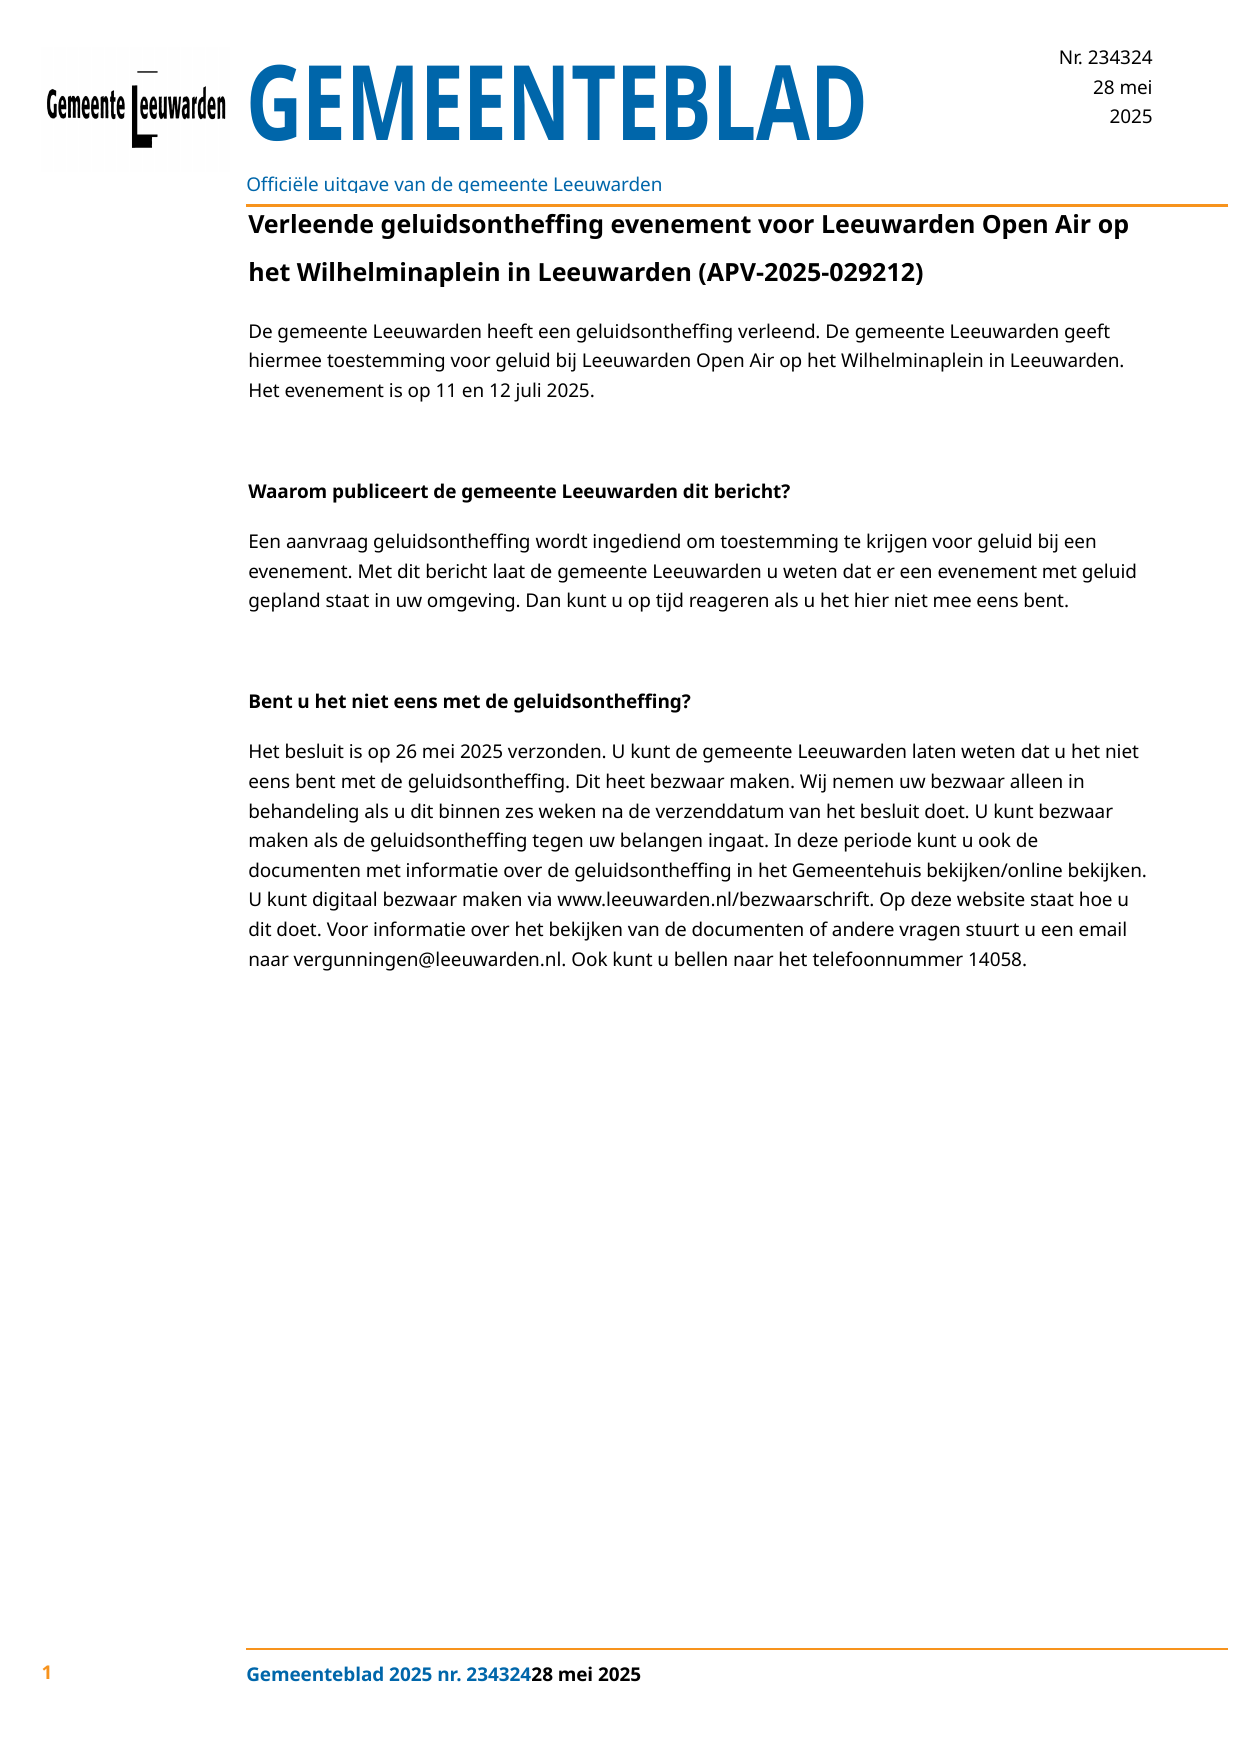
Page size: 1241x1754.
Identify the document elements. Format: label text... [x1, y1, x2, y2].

text Waarom publiceert de gemeente Leeuwarden dit bericht? [248, 478, 1152, 504]
picture [41, 47, 231, 172]
text Bent u het niet eens met de geluidsontheffing? [248, 688, 1152, 714]
text De gemeente Leeuwarden heeft een geluidsontheffing verleend. De gemeente Leeuwarden geeft hiermee toestemming voor geluid bij Leeuwarden Open Air op het Wilhelminaplein in Leeuwarden. Het evenement is op 11 en 12 juli 2025. [248, 318, 1152, 403]
text Een aanvraag geluidsontheffing wordt ingediend om toestemming te krijgen voor geluid bij een evenement. Met dit bericht laat de gemeente Leeuwarden u weten dat er een evenement met geluid gepland staat in uw omgeving. Dan kunt u op tijd reageren als u het hier niet mee eens bent. [248, 528, 1152, 613]
text Verleende geluidsontheffing evenement voor Leeuwarden Open Air op het Wilhelminaplein in Leeuwarden (APV-2025-029212) [248, 207, 1152, 288]
text Het besluit is op 26 mei 2025 verzonden. U kunt de gemeente Leeuwarden laten weten dat u het niet eens bent met de geluidsontheffing. Dit heet bezwaar maken. Wij nemen uw bezwaar alleen in behandeling als u dit binnen zes weken na de verzenddatum van het besluit doet. U kunt bezwaar maken als de geluidsontheffing tegen uw belangen ingaat. In deze periode kunt u ook de documenten met informatie over de geluidsontheffing in het Gemeentehuis bekijken/online bekijken. U kunt digitaal bezwaar maken via www.leeuwarden.nl/bezwaarschrift. Op deze website staat hoe u dit doet. Voor informatie over het bekijken van de documenten of andere vragen stuurt u een email naar vergunningen@leeuwarden.nl. Ook kunt u bellen naar het telefoonnummer 14058. [248, 739, 1152, 972]
